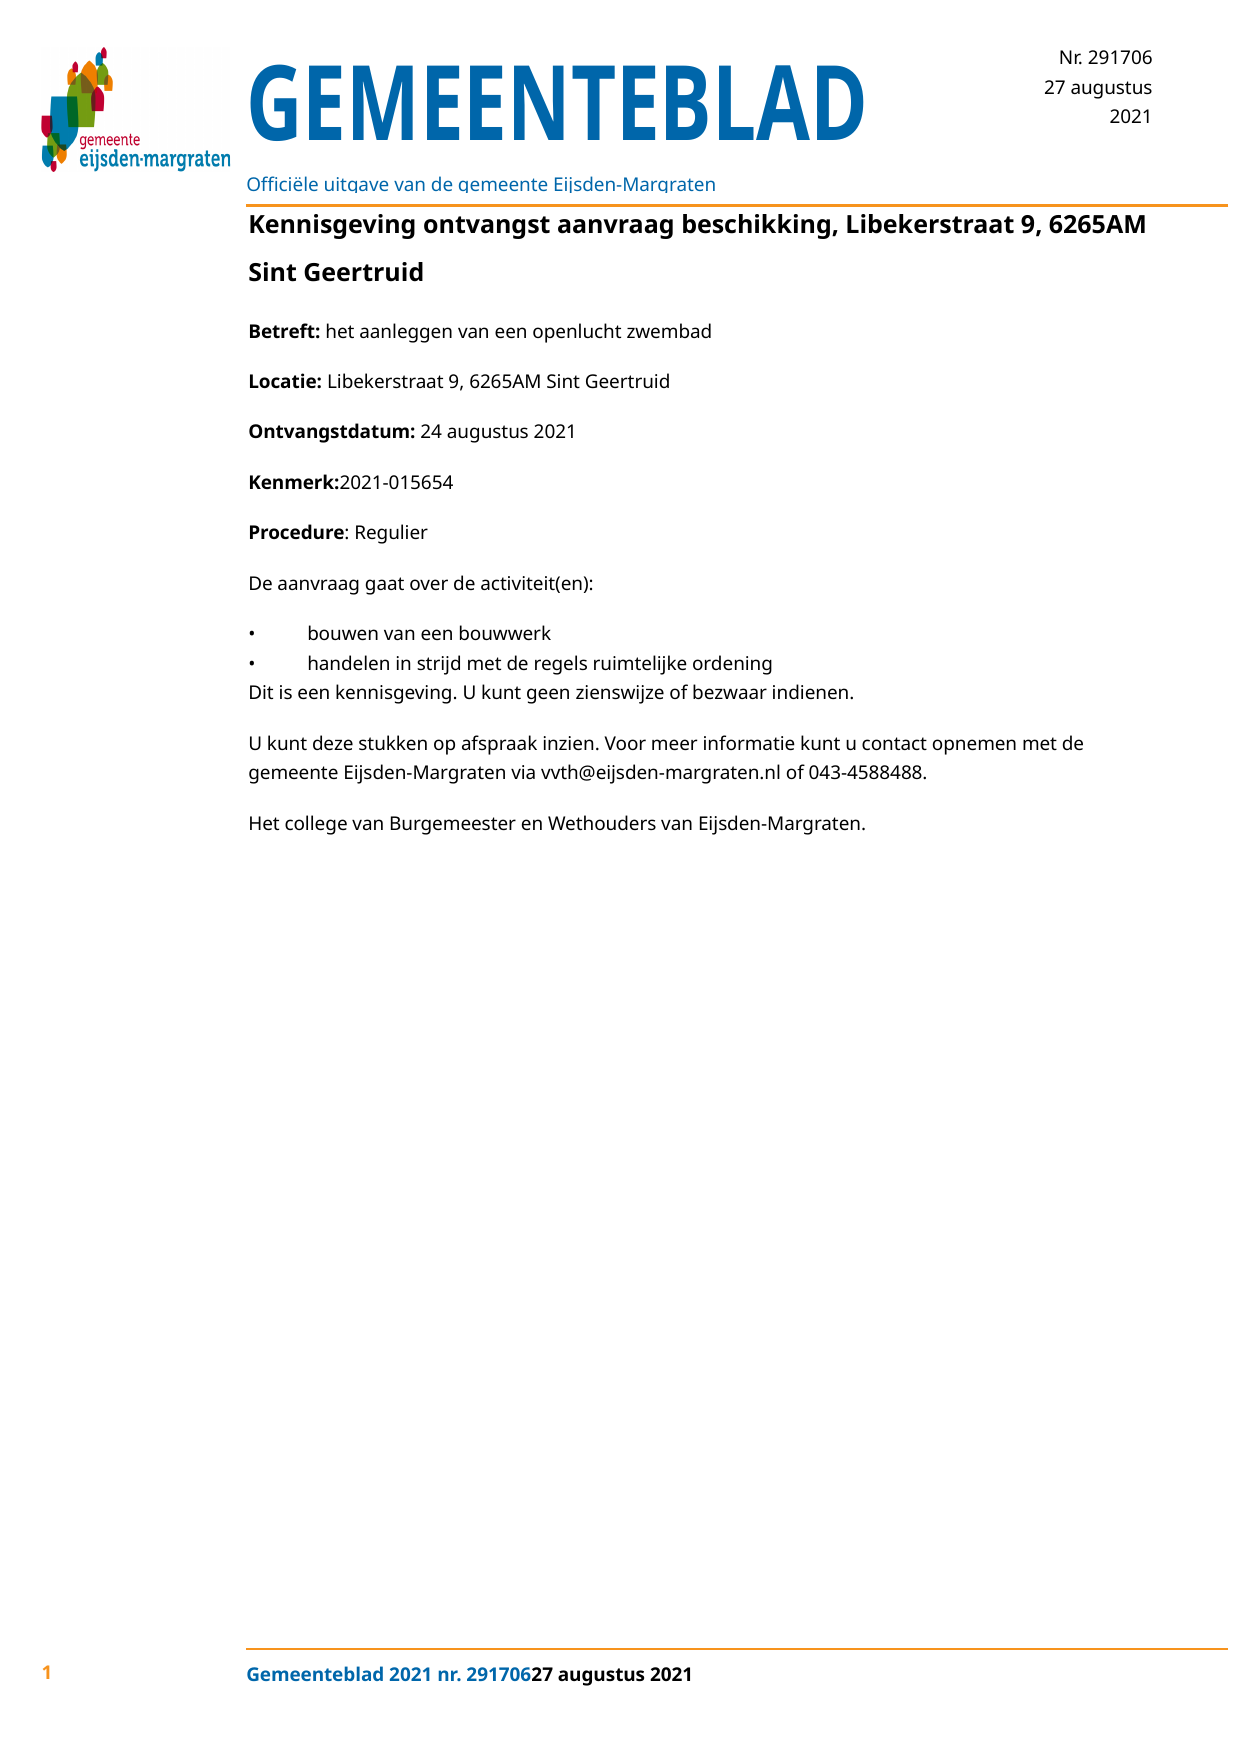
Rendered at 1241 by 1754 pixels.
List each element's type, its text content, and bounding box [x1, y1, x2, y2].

text Locatie: Libekerstraat 9, 6265AM Sint Geertruid [248, 368, 1152, 394]
text Kenmerk:2021-015654 [248, 469, 1152, 495]
text Betreft: het aanleggen van een openlucht zwembad [248, 318, 1152, 344]
picture [41, 47, 231, 172]
list handelen in strijd met de regels ruimtelijke ordening [248, 650, 1152, 676]
text Kennisgeving ontvangst aanvraag beschikking, Libekerstraat 9, 6265AM Sint Geertruid [248, 207, 1152, 288]
text De aanvraag gaat over de activiteit(en): [248, 570, 1152, 596]
text Ontvangstdatum: 24 augustus 2021 [248, 419, 1152, 444]
list bouwen van een bouwwerk [248, 620, 1152, 646]
text Dit is een kennisgeving. U kunt geen zienswijze of bezwaar indienen. [248, 679, 1152, 705]
text U kunt deze stukken op afspraak inzien. Voor meer informatie kunt u contact opnemen met de gemeente Eijsden-Margraten via vvth@eijsden-margraten.nl of 043-4588488. [248, 730, 1152, 785]
text Het college van Burgemeester en Wethouders van Eijsden-Margraten. [248, 810, 1152, 836]
text Procedure: Regulier [248, 519, 1152, 545]
